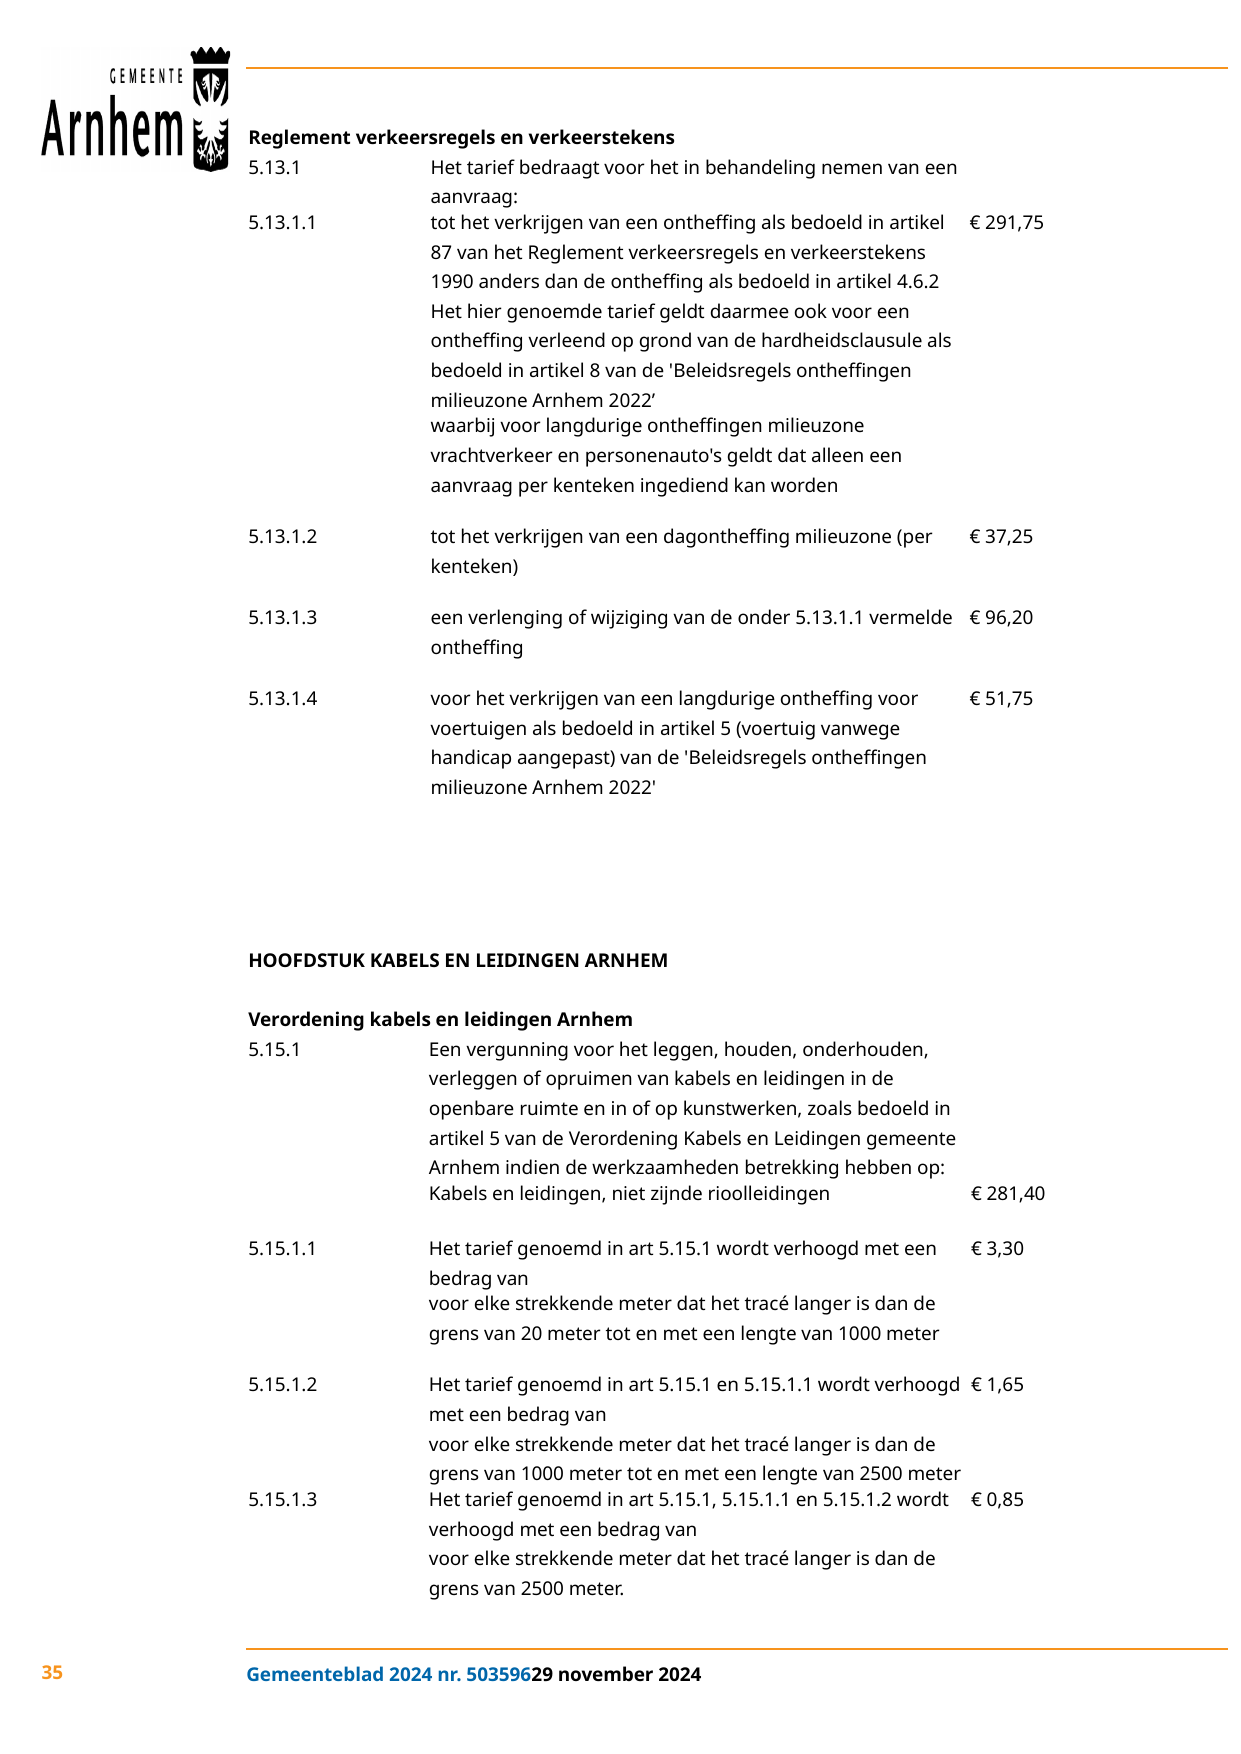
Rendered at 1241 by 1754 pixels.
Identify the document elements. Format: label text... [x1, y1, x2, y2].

table_cell Het tarief genoemd in art 5.15.1 en 5.15.1.1 wordt verhoogd met een bedrag van voor elke strekkende meter dat het tracé langer is dan de grens van 1000 meter tot en met een lengte van 2500 meter [429, 1372, 971, 1486]
table_cell voor het verkrijgen van een langdurige ontheffing voor voertuigen als bedoeld in artikel 5 (voertuig vanwege handicap aangepast) van de 'Beleidsregels ontheffingen milieuzone Arnhem 2022' [430, 685, 969, 800]
table_cell [430, 498, 969, 523]
table_cell [971, 1346, 1152, 1372]
table_cell 5.13.1.3 [248, 604, 430, 659]
table_cell [248, 660, 430, 685]
table_cell [969, 413, 1152, 497]
table_cell [429, 1346, 971, 1372]
table_cell € 1,65 [971, 1372, 1152, 1486]
table_cell [248, 800, 430, 826]
table_cell [248, 1180, 429, 1235]
table_header [971, 1036, 1152, 1180]
table_cell een verlenging of wijziging van de onder 5.13.1.1 vermelde ontheffing [430, 604, 969, 659]
table_cell € 291,75 [969, 209, 1152, 413]
text Reglement verkeersregels en verkeerstekens [248, 124, 1152, 150]
table_cell Kabels en leidingen, niet zijnde rioolleidingen [429, 1180, 971, 1235]
table_cell [430, 660, 969, 685]
table_cell Het tarief genoemd in art 5.15.1, 5.15.1.1 en 5.15.1.2 wordt verhoogd met een bedrag van voor elke strekkende meter dat het tracé langer is dan de grens van 2500 meter. [429, 1486, 971, 1601]
table_cell 5.13.1.1 [248, 209, 430, 413]
table_header Het tarief bedraagt voor het in behandeling nemen van een aanvraag: [430, 154, 969, 209]
table_header 5.13.1 [248, 154, 430, 209]
table_header Een vergunning voor het leggen, houden, onderhouden, verleggen of opruimen van kabels en leidingen in de openbare ruimte en in of op kunstwerken, zoals bedoeld in artikel 5 van de Verordening Kabels en Leidingen gemeente Arnhem indien de werkzaamheden betrekking hebben op: [429, 1036, 971, 1180]
table_cell voor elke strekkende meter dat het tracé langer is dan de grens van 20 meter tot en met een lengte van 1000 meter [429, 1291, 971, 1346]
text Verordening kabels en leidingen Arnhem [248, 1006, 1152, 1032]
picture [41, 47, 231, 172]
table_cell tot het verkrijgen van een dagontheffing milieuzone (per kenteken) [430, 523, 969, 578]
table_cell € 51,75 [969, 685, 1152, 800]
text HOOFDSTUK KABELS EN LEIDINGEN ARNHEM [248, 947, 1152, 973]
table_cell [430, 800, 969, 826]
table_cell [248, 498, 430, 523]
table_cell [430, 579, 969, 604]
table_cell [969, 800, 1152, 826]
table_cell 5.15.1.1 [248, 1235, 429, 1291]
table_cell [248, 413, 430, 497]
table_cell [969, 579, 1152, 604]
table_cell tot het verkrijgen van een ontheffing als bedoeld in artikel 87 van het Reglement verkeersregels en verkeerstekens 1990 anders dan de ontheffing als bedoeld in artikel 4.6.2 Het hier genoemde tarief geldt daarmee ook voor een ontheffing verleend op grond van de hardheidsclausule als bedoeld in artikel 8 van de 'Beleidsregels ontheffingen milieuzone Arnhem 2022’ [430, 209, 969, 413]
table_header [969, 154, 1152, 209]
table_cell [248, 1346, 429, 1372]
table_cell 5.13.1.2 [248, 523, 430, 578]
table_cell waarbij voor langdurige ontheffingen milieuzone vrachtverkeer en personenauto's geldt dat alleen een aanvraag per kenteken ingediend kan worden [430, 413, 969, 497]
table_cell [971, 1291, 1152, 1346]
table_cell [969, 660, 1152, 685]
table_cell € 37,25 [969, 523, 1152, 578]
table_cell 5.15.1.3 [248, 1486, 429, 1601]
table_cell [969, 498, 1152, 523]
table_cell Het tarief genoemd in art 5.15.1 wordt verhoogd met een bedrag van [429, 1235, 971, 1291]
table_cell € 0,85 [971, 1486, 1152, 1601]
table_cell € 96,20 [969, 604, 1152, 659]
table_cell [248, 1291, 429, 1346]
table_cell 5.15.1.2 [248, 1372, 429, 1486]
table_cell 5.13.1.4 [248, 685, 430, 800]
table_cell € 3,30 [971, 1235, 1152, 1291]
table_header 5.15.1 [248, 1036, 429, 1180]
table_cell € 281,40 [971, 1180, 1152, 1235]
table_cell [248, 579, 430, 604]
